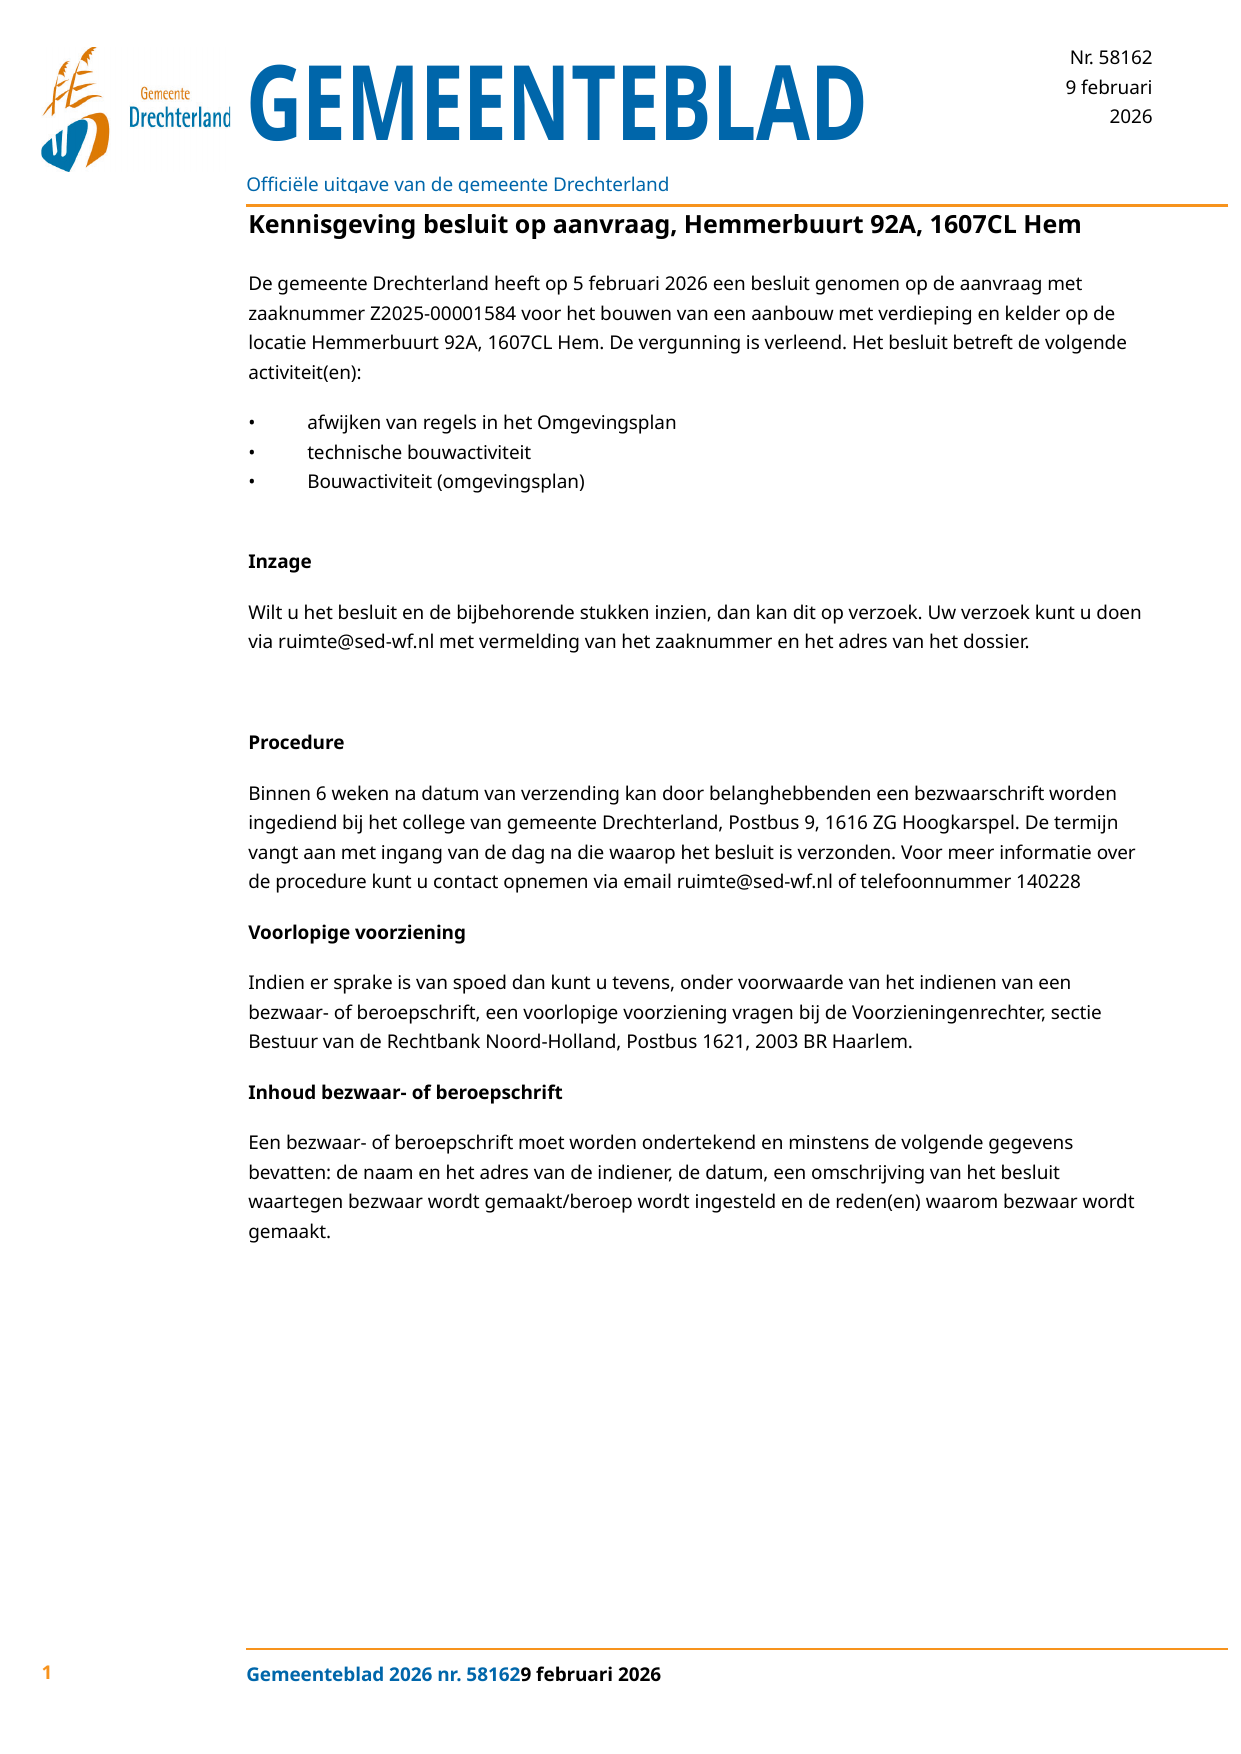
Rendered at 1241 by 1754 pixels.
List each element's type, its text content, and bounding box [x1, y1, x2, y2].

text Wilt u het besluit en de bijbehorende stukken inzien, dan kan dit op verzoek. Uw verzoek kunt u doen via ruimte@sed-wf.nl met vermelding van het zaaknummer en het adres van het dossier. [248, 599, 1152, 654]
text Binnen 6 weken na datum van verzending kan door belanghebbenden een bezwaarschrift worden ingediend bij het college van gemeente Drechterland, Postbus 9, 1616 ZG Hoogkarspel. De termijn vangt aan met ingang van de dag na die waarop het besluit is verzonden. Voor meer informatie over de procedure kunt u contact opnemen via email ruimte@sed-wf.nl of telefoonnummer 140228 [248, 780, 1152, 894]
picture [226, 115, 231, 124]
text Procedure [248, 729, 1152, 755]
picture [41, 47, 231, 172]
text Inzage [248, 549, 1152, 574]
list afwijken van regels in het Omgevingsplan [248, 409, 1152, 435]
list technische bouwactiviteit [248, 439, 1152, 465]
picture [41, 158, 64, 172]
text Indien er sprake is van spoed dan kunt u tevens, onder voorwaarde van het indienen van een bezwaar- of beroepschrift, een voorlopige voorziening vragen bij de Voorzieningenrechter, sectie Bestuur van de Rechtbank Noord-Holland, Postbus 1621, 2003 BR Haarlem. [248, 969, 1152, 1054]
text Kennisgeving besluit op aanvraag, Hemmerbuurt 92A, 1607CL Hem [248, 207, 1152, 241]
text Voorlopige voorziening [248, 919, 1152, 945]
text De gemeente Drechterland heeft op 5 februari 2026 een besluit genomen op de aanvraag met zaaknummer Z2025-00001584 voor het bouwen van een aanbouw met verdieping en kelder op de locatie Hemmerbuurt 92A, 1607CL Hem. De vergunning is verleend. Het besluit betreft de volgende activiteit(en): [248, 270, 1152, 385]
text Inhoud bezwaar- of beroepschrift [248, 1079, 1152, 1105]
list Bouwactiviteit (omgevingsplan) [248, 469, 1152, 494]
text Een bezwaar- of beroepschrift moet worden ondertekend en minstens de volgende gegevens bevatten: de naam en het adres van de indiener, de datum, een omschrijving van het besluit waartegen bezwaar wordt gemaakt/beroep wordt ingesteld en de reden(en) waarom bezwaar wordt gemaakt. [248, 1129, 1152, 1244]
